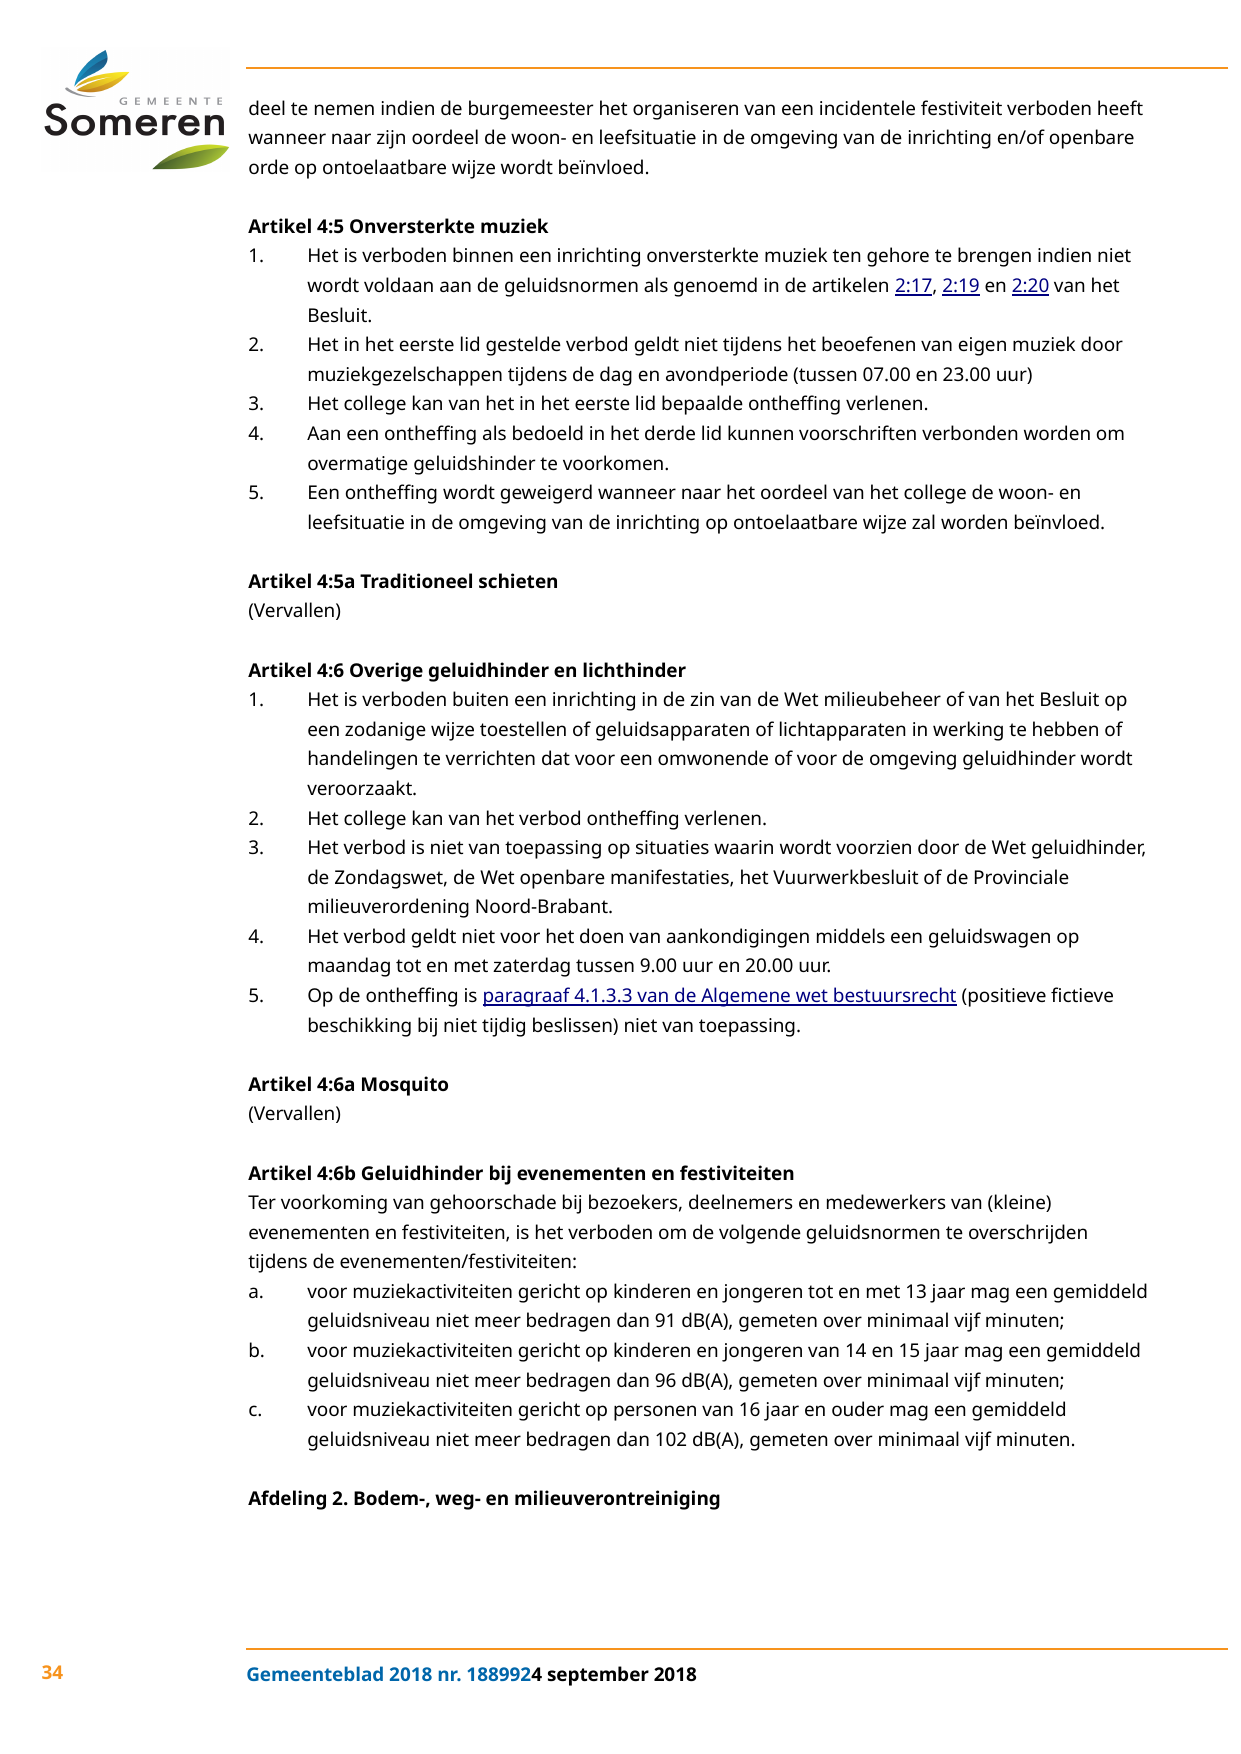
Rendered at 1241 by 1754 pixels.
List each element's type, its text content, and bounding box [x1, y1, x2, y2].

text (Vervallen) [248, 1101, 1152, 1126]
list Het college kan van het in het eerste lid bepaalde ontheffing verlenen. [248, 391, 1152, 416]
text deel te nemen indien de burgemeester het organiseren van een incidentele festiviteit verboden heeft wanneer naar zijn oordeel de woon- en leefsituatie in de omgeving van de inrichting en/of openbare orde op ontoelaatbare wijze wordt beïnvloed. [248, 95, 1152, 180]
list Aan een ontheffing als bedoeld in het derde lid kunnen voorschriften verbonden worden om overmatige geluidshinder te voorkomen. [248, 420, 1152, 476]
list Het in het eerste lid gestelde verbod geldt niet tijdens het beoefenen van eigen muziek door muziekgezelschappen tijdens de dag en avondperiode (tussen 07.00 en 23.00 uur) [248, 331, 1152, 387]
list Het verbod is niet van toepassing op situaties waarin wordt voorzien door de Wet geluidhinder, de Zondagswet, de Wet openbare manifestaties, het Vuurwerkbesluit of de Provinciale milieuverordening Noord-Brabant. [248, 834, 1152, 919]
text Artikel 4:5 Onversterkte muziek [248, 213, 1152, 239]
list Het is verboden binnen een inrichting onversterkte muziek ten gehore te brengen indien niet wordt voldaan aan de geluidsnormen als genoemd in de artikelen 2:17, 2:19 en 2:20 van het Besluit. [248, 243, 1152, 328]
list Het verbod geldt niet voor het doen van aankondigingen middels een geluidswagen op maandag tot en met zaterdag tussen 9.00 uur en 20.00 uur. [248, 923, 1152, 978]
list Het college kan van het verbod ontheffing verlenen. [248, 805, 1152, 831]
text Ter voorkoming van gehoorschade bij bezoekers, deelnemers en medewerkers van (kleine) evenementen en festiviteiten, is het verboden om de volgende geluidsnormen te overschrijden tijdens de evenementen/festiviteiten: [248, 1189, 1152, 1274]
text Artikel 4:5a Traditioneel schieten [248, 568, 1152, 594]
list voor muziekactiviteiten gericht op kinderen en jongeren van 14 en 15 jaar mag een gemiddeld geluidsniveau niet meer bedragen dan 96 dB(A), gemeten over minimaal vijf minuten; [248, 1337, 1152, 1393]
text Artikel 4:6 Overige geluidhinder en lichthinder [248, 657, 1152, 683]
text (Vervallen) [248, 598, 1152, 623]
text Artikel 4:6b Geluidhinder bij evenementen en festiviteiten [248, 1160, 1152, 1186]
list Een ontheffing wordt geweigerd wanneer naar het oordeel van het college de woon- en leefsituatie in de omgeving van de inrichting op ontoelaatbare wijze zal worden beïnvloed. [248, 479, 1152, 535]
list voor muziekactiviteiten gericht op personen van 16 jaar en ouder mag een gemiddeld geluidsniveau niet meer bedragen dan 102 dB(A), gemeten over minimaal vijf minuten. [248, 1396, 1152, 1452]
text Artikel 4:6a Mosquito [248, 1071, 1152, 1097]
picture [41, 47, 231, 172]
text Afdeling 2. Bodem-, weg- en milieuverontreiniging [248, 1485, 1152, 1511]
list Het is verboden buiten een inrichting in de zin van de Wet milieubeheer of van het Besluit op een zodanige wijze toestellen of geluidsapparaten of lichtapparaten in werking te hebben of handelingen te verrichten dat voor een omwonende of voor de omgeving geluidhinder wordt veroorzaakt. [248, 686, 1152, 801]
list Op de ontheffing is paragraaf 4.1.3.3 van de Algemene wet bestuursrecht (positieve fictieve beschikking bij niet tijdig beslissen) niet van toepassing. [248, 982, 1152, 1038]
list voor muziekactiviteiten gericht op kinderen en jongeren tot en met 13 jaar mag een gemiddeld geluidsniveau niet meer bedragen dan 91 dB(A), gemeten over minimaal vijf minuten; [248, 1278, 1152, 1333]
